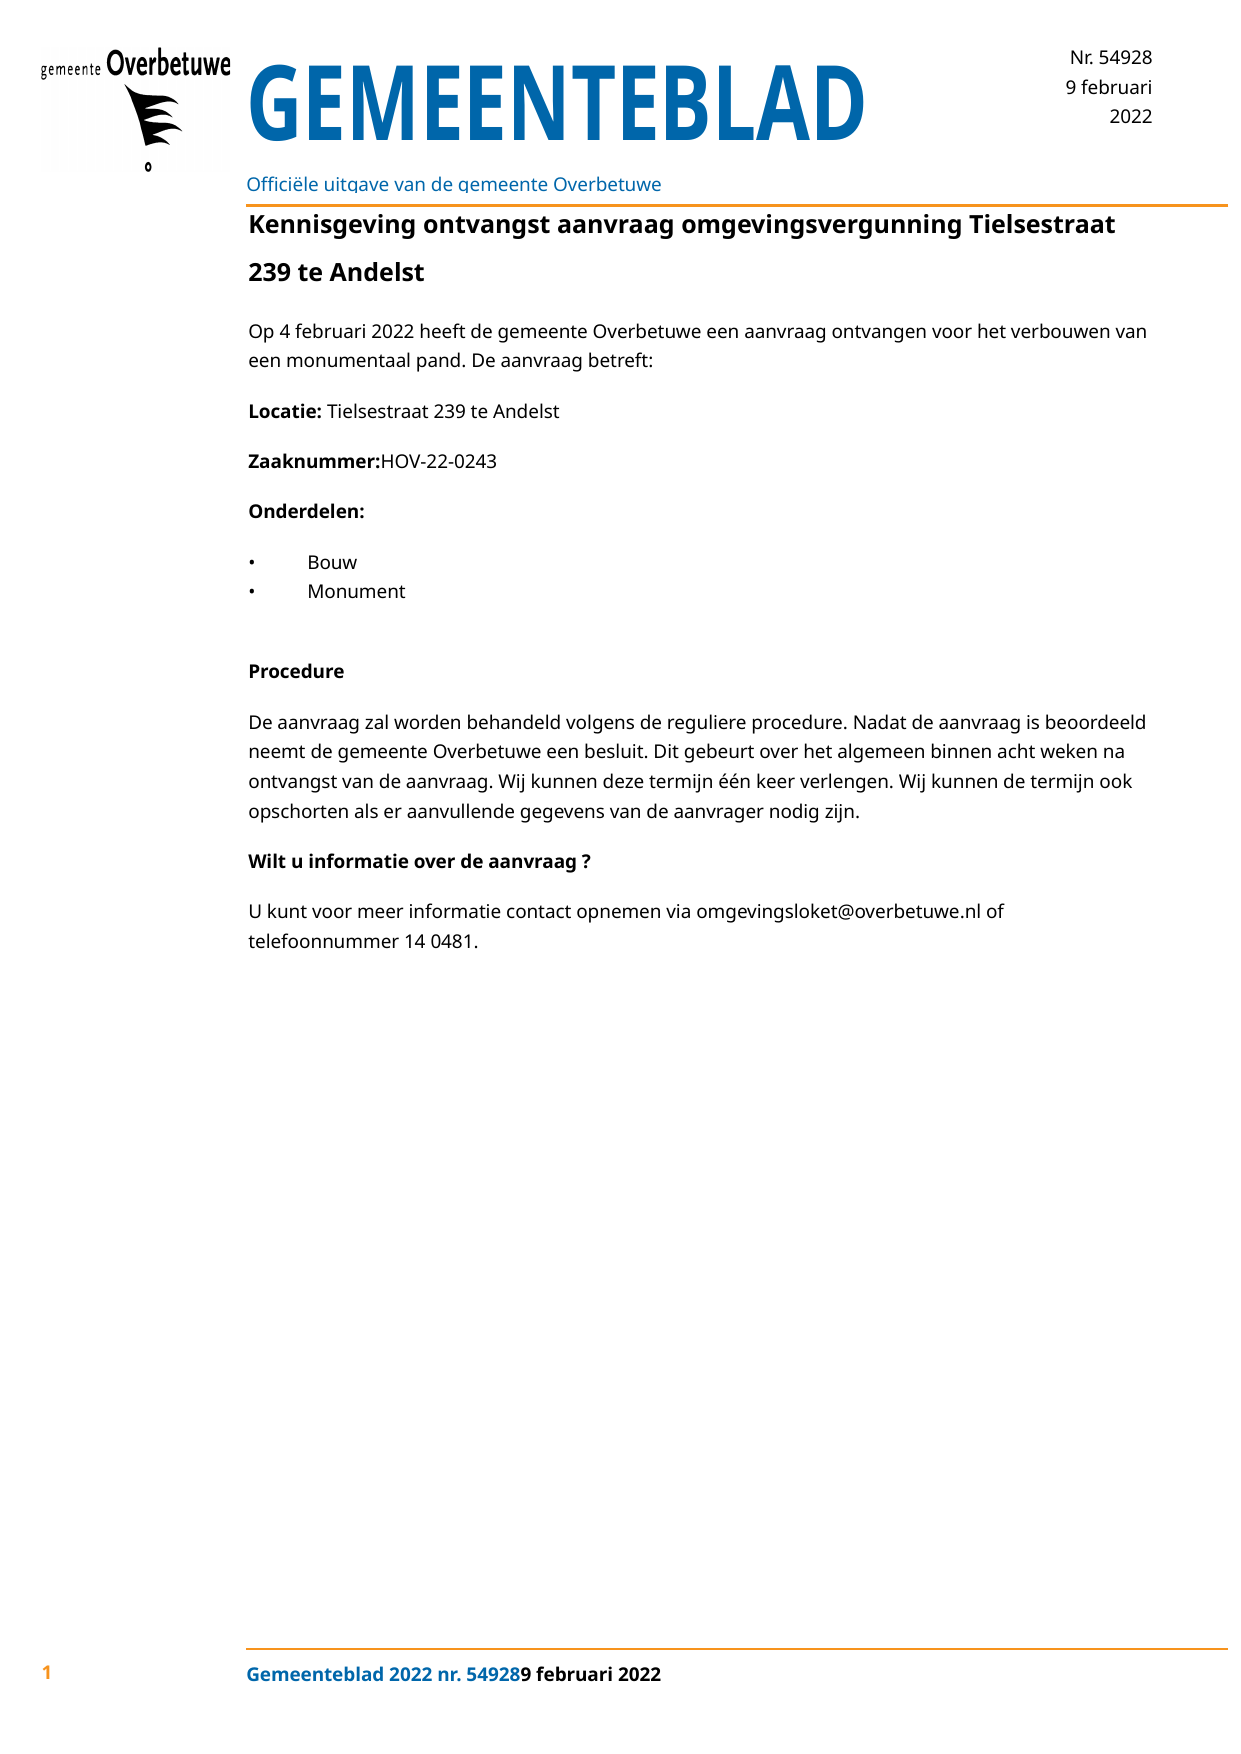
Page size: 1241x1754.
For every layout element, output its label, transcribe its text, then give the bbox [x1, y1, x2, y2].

text Wilt u informatie over de aanvraag ? [248, 848, 1152, 874]
text Zaaknummer:HOV-22-0243 [248, 448, 1152, 474]
text De aanvraag zal worden behandeld volgens de reguliere procedure. Nadat de aanvraag is beoordeeld neemt de gemeente Overbetuwe een besluit. Dit gebeurt over het algemeen binnen acht weken na ontvangst van de aanvraag. Wij kunnen deze termijn één keer verlengen. Wij kunnen de termijn ook opschorten als er aanvullende gegevens van de aanvrager nodig zijn. [248, 709, 1152, 824]
picture [41, 47, 231, 172]
text Locatie: Tielsestraat 239 te Andelst [248, 398, 1152, 424]
text Procedure [248, 659, 1152, 684]
list Bouw [248, 549, 1152, 575]
list Monument [248, 579, 1152, 604]
text Op 4 februari 2022 heeft de gemeente Overbetuwe een aanvraag ontvangen voor het verbouwen van een monumentaal pand. De aanvraag betreft: [248, 318, 1152, 373]
text U kunt voor meer informatie contact opnemen via omgevingsloket@overbetuwe.nl of telefoonnummer 14 0481. [248, 899, 1152, 954]
text Onderdelen: [248, 499, 1152, 524]
text Kennisgeving ontvangst aanvraag omgevingsvergunning Tielsestraat 239 te Andelst [248, 207, 1152, 288]
